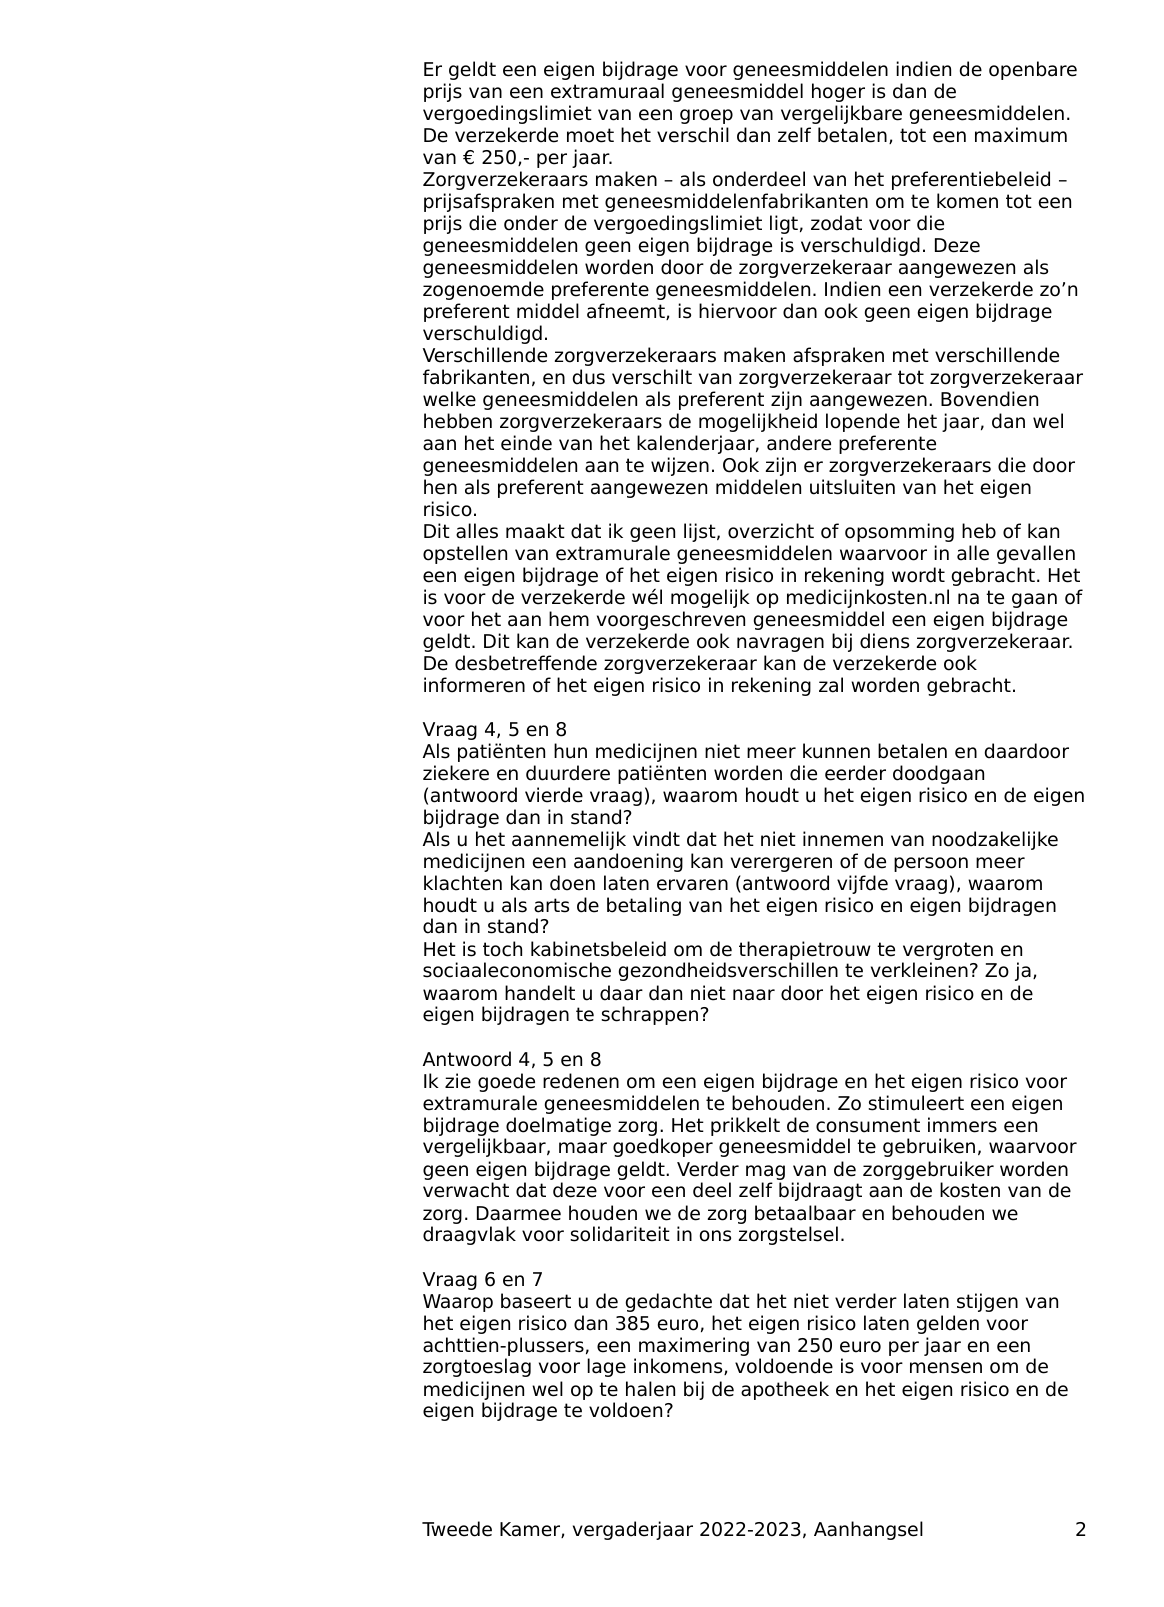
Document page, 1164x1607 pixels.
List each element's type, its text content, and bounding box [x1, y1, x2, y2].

text Antwoord 4, 5 en 8 [422, 1048, 1087, 1071]
text Zorgverzekeraars maken – als onderdeel van het preferentiebeleid – prijsafspraken met geneesmiddelenfabrikanten om te komen tot een prijs die onder de vergoedingslimiet ligt, zodat voor die geneesmiddelen geen eigen bijdrage is verschuldigd. Deze geneesmiddelen worden door de zorgverzekeraar aangewezen als zogenoemde preferente geneesmiddelen. Indien een verzekerde zo’n preferent middel afneemt, is hiervoor dan ook geen eigen bijdrage verschuldigd. [422, 169, 1087, 345]
text Dit alles maakt dat ik geen lijst, overzicht of opsomming heb of kan opstellen van extramurale geneesmiddelen waarvoor in alle gevallen een eigen bijdrage of het eigen risico in rekening wordt gebracht. Het is voor de verzekerde wél mogelijk op medicijnkosten.nl na te gaan of voor het aan hem voorgeschreven geneesmiddel een eigen bijdrage geldt. Dit kan de verzekerde ook navragen bij diens zorgverzekeraar. De desbetreffende zorgverzekeraar kan de verzekerde ook informeren of het eigen risico in rekening zal worden gebracht. [422, 521, 1087, 696]
text Er geldt een eigen bijdrage voor geneesmiddelen indien de openbare prijs van een extramuraal geneesmiddel hoger is dan de vergoedingslimiet van een groep van vergelijkbare geneesmiddelen. De verzekerde moet het verschil dan zelf betalen, tot een maximum van € 250,- per jaar. [422, 59, 1087, 169]
text Vraag 6 en 7 [422, 1268, 1087, 1291]
text Verschillende zorgverzekeraars maken afspraken met verschillende fabrikanten, en dus verschilt van zorgverzekeraar tot zorgverzekeraar welke geneesmiddelen als preferent zijn aangewezen. Bovendien hebben zorgverzekeraars de mogelijkheid lopende het jaar, dan wel aan het einde van het kalenderjaar, andere preferente geneesmiddelen aan te wijzen. Ook zijn er zorgverzekeraars die door hen als preferent aangewezen middelen uitsluiten van het eigen risico. [422, 345, 1087, 521]
text Waarop baseert u de gedachte dat het niet verder laten stijgen van het eigen risico dan 385 euro, het eigen risico laten gelden voor achttien-plussers, een maximering van 250 euro per jaar en een zorgtoeslag voor lage inkomens, voldoende is voor mensen om de medicijnen wel op te halen bij de apotheek en het eigen risico en de eigen bijdrage te voldoen? [422, 1291, 1087, 1422]
text Als u het aannemelijk vindt dat het niet innemen van noodzakelijke medicijnen een aandoening kan verergeren of de persoon meer klachten kan doen laten ervaren (antwoord vijfde vraag), waarom houdt u als arts de betaling van het eigen risico en eigen bijdragen dan in stand? [422, 828, 1087, 938]
text Als patiënten hun medicijnen niet meer kunnen betalen en daardoor ziekere en duurdere patiënten worden die eerder doodgaan (antwoord vierde vraag), waarom houdt u het eigen risico en de eigen bijdrage dan in stand? [422, 741, 1087, 828]
text Ik zie goede redenen om een eigen bijdrage en het eigen risico voor extramurale geneesmiddelen te behouden. Zo stimuleert een eigen bijdrage doelmatige zorg. Het prikkelt de consument immers een vergelijkbaar, maar goedkoper geneesmiddel te gebruiken, waarvoor geen eigen bijdrage geldt. Verder mag van de zorggebruiker worden verwacht dat deze voor een deel zelf bijdraagt aan de kosten van de zorg. Daarmee houden we de zorg betaalbaar en behouden we draagvlak voor solidariteit in ons zorgstelsel. [422, 1071, 1087, 1246]
text Het is toch kabinetsbeleid om de therapietrouw te vergroten en sociaaleconomische gezondheidsverschillen te verkleinen? Zo ja, waarom handelt u daar dan niet naar door het eigen risico en de eigen bijdragen te schrappen? [422, 938, 1087, 1026]
text Vraag 4, 5 en 8 [422, 719, 1087, 741]
